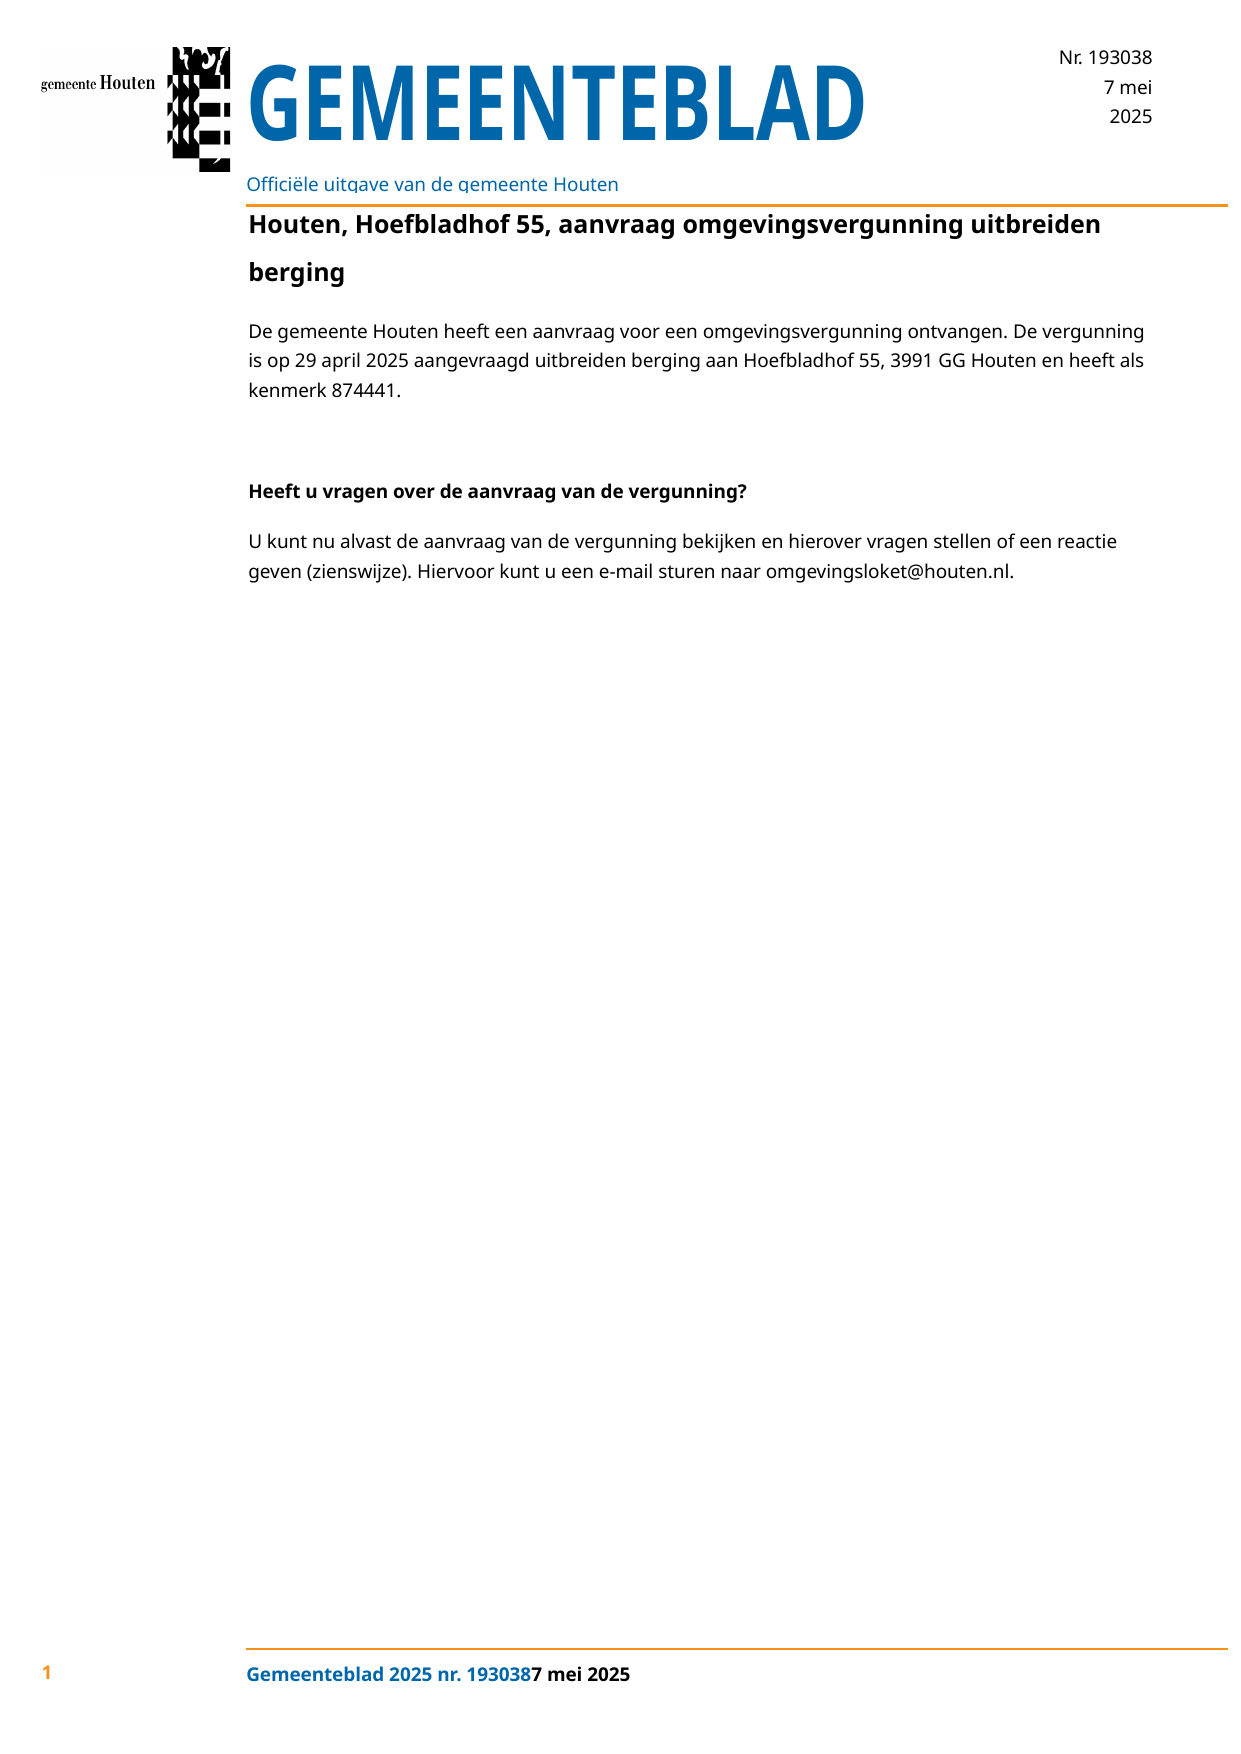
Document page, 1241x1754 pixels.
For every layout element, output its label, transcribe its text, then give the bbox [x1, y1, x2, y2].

text De gemeente Houten heeft een aanvraag voor een omgevingsvergunning ontvangen. De vergunning is op 29 april 2025 aangevraagd uitbreiden berging aan Hoefbladhof 55, 3991 GG Houten en heeft als kenmerk 874441. [248, 318, 1152, 403]
text Heeft u vragen over de aanvraag van de vergunning? [248, 478, 1152, 504]
picture [41, 47, 231, 172]
text Houten, Hoefbladhof 55, aanvraag omgevingsvergunning uitbreiden berging [248, 207, 1152, 288]
text U kunt nu alvast de aanvraag van de vergunning bekijken en hierover vragen stellen of een reactie geven (zienswijze). Hiervoor kunt u een e-mail sturen naar omgevingsloket@houten.nl. [248, 528, 1152, 584]
